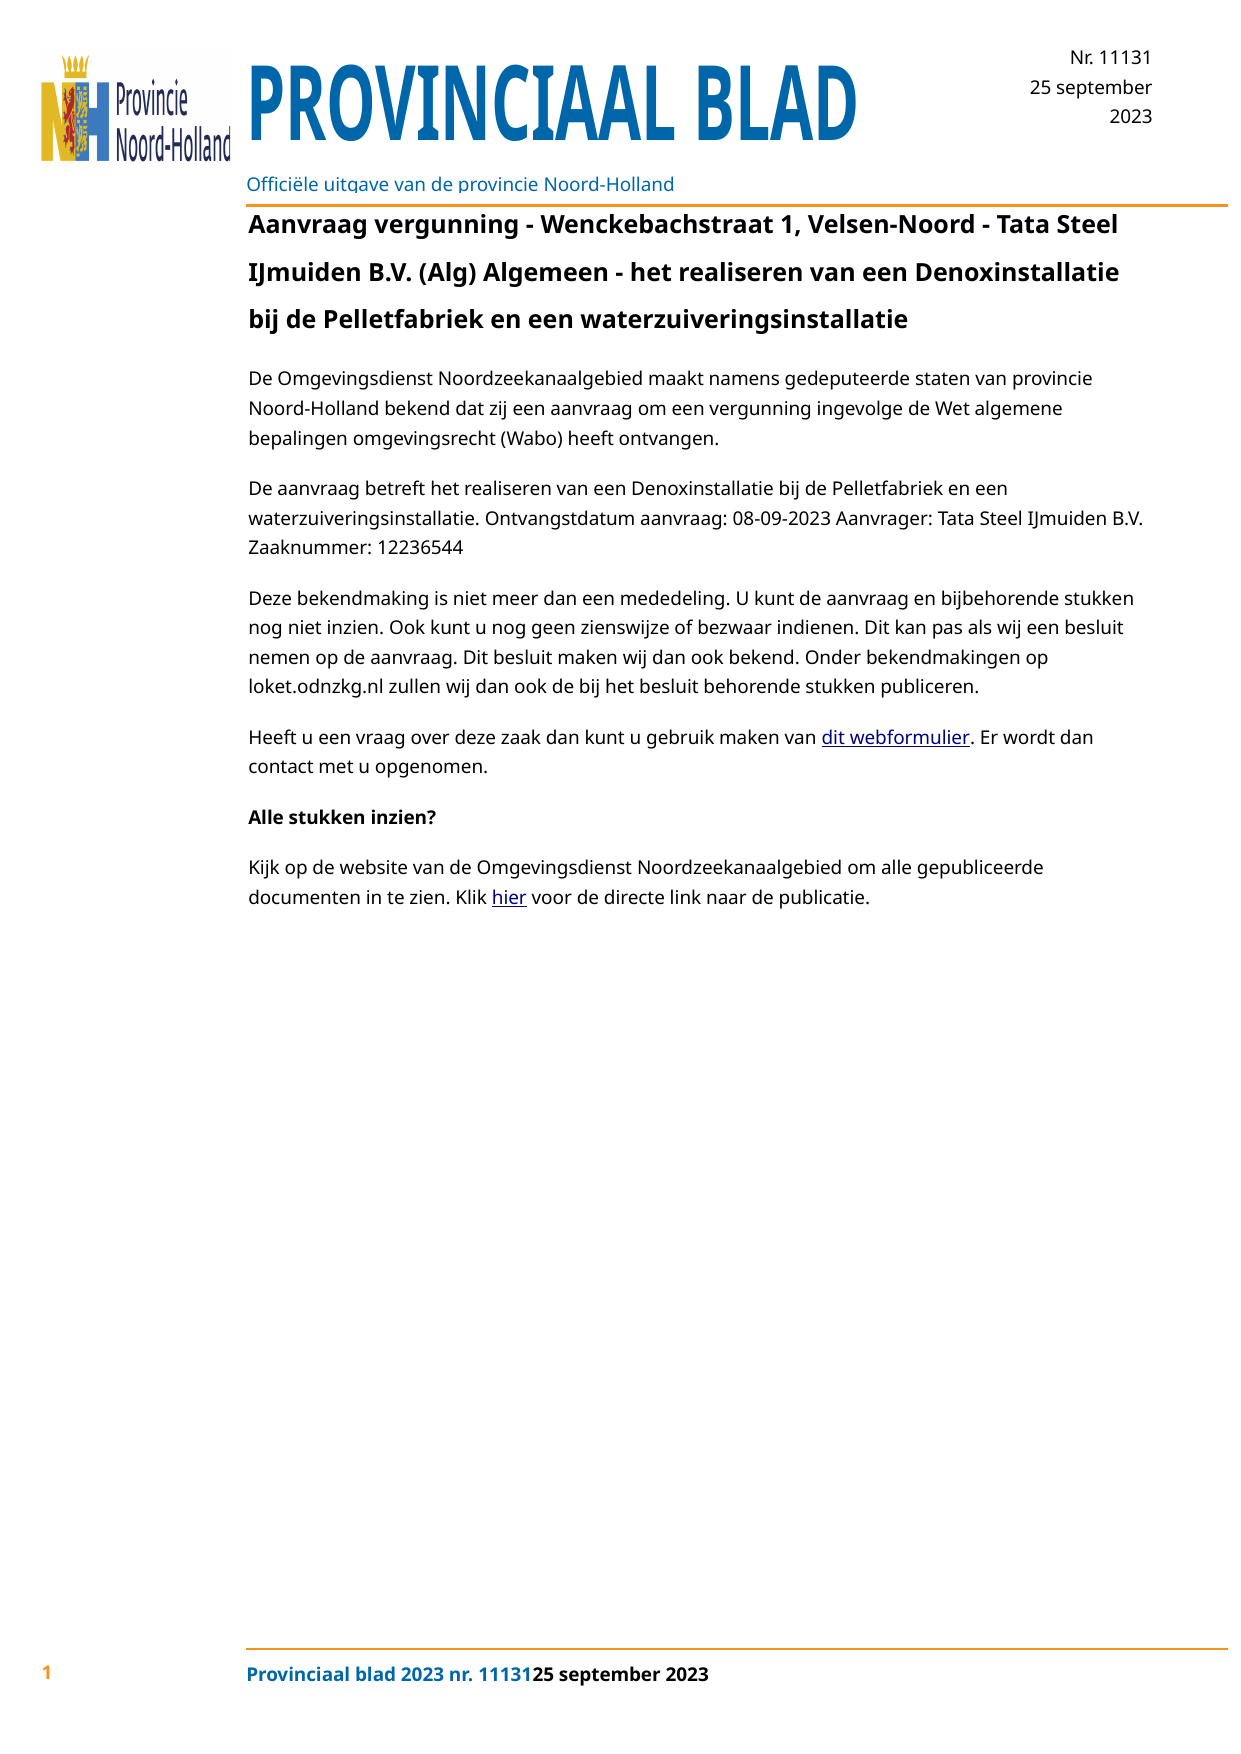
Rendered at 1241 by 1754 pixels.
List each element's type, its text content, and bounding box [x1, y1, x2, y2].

picture [41, 47, 231, 172]
text Heeft u een vraag over deze zaak dan kunt u gebruik maken van dit webformulier. Er wordt dan contact met u opgenomen. [248, 724, 1152, 779]
text De Omgevingsdienst Noordzeekanaalgebied maakt namens gedeputeerde staten van provincie Noord-Holland bekend dat zij een aanvraag om een vergunning ingevolge de Wet algemene bepalingen omgevingsrecht (Wabo) heeft ontvangen. [248, 366, 1152, 450]
text De aanvraag betreft het realiseren van een Denoxinstallatie bij de Pelletfabriek en een waterzuiveringsinstallatie. Ontvangstdatum aanvraag: 08-09-2023 Aanvrager: Tata Steel IJmuiden B.V. Zaaknummer: 12236544 [248, 475, 1152, 560]
text Deze bekendmaking is niet meer dan een mededeling. U kunt de aanvraag en bijbehorende stukken nog niet inzien. Ook kunt u nog geen zienswijze of bezwaar indienen. Dit kan pas als wij een besluit nemen op de aanvraag. Dit besluit maken wij dan ook bekend. Onder bekendmakingen op loket.odnzkg.nl zullen wij dan ook de bij het besluit behorende stukken publiceren. [248, 585, 1152, 699]
text Aanvraag vergunning - Wenckebachstraat 1, Velsen-Noord - Tata Steel IJmuiden B.V. (Alg) Algemeen - het realiseren van een Denoxinstallatie bij de Pelletfabriek en een waterzuiveringsinstallatie [248, 207, 1152, 336]
text Kijk op de website van de Omgevingsdienst Noordzeekanaalgebied om alle gepubliceerde documenten in te zien. Klik hier voor de directe link naar de publicatie. [248, 854, 1152, 909]
text Alle stukken inzien? [248, 804, 1152, 829]
